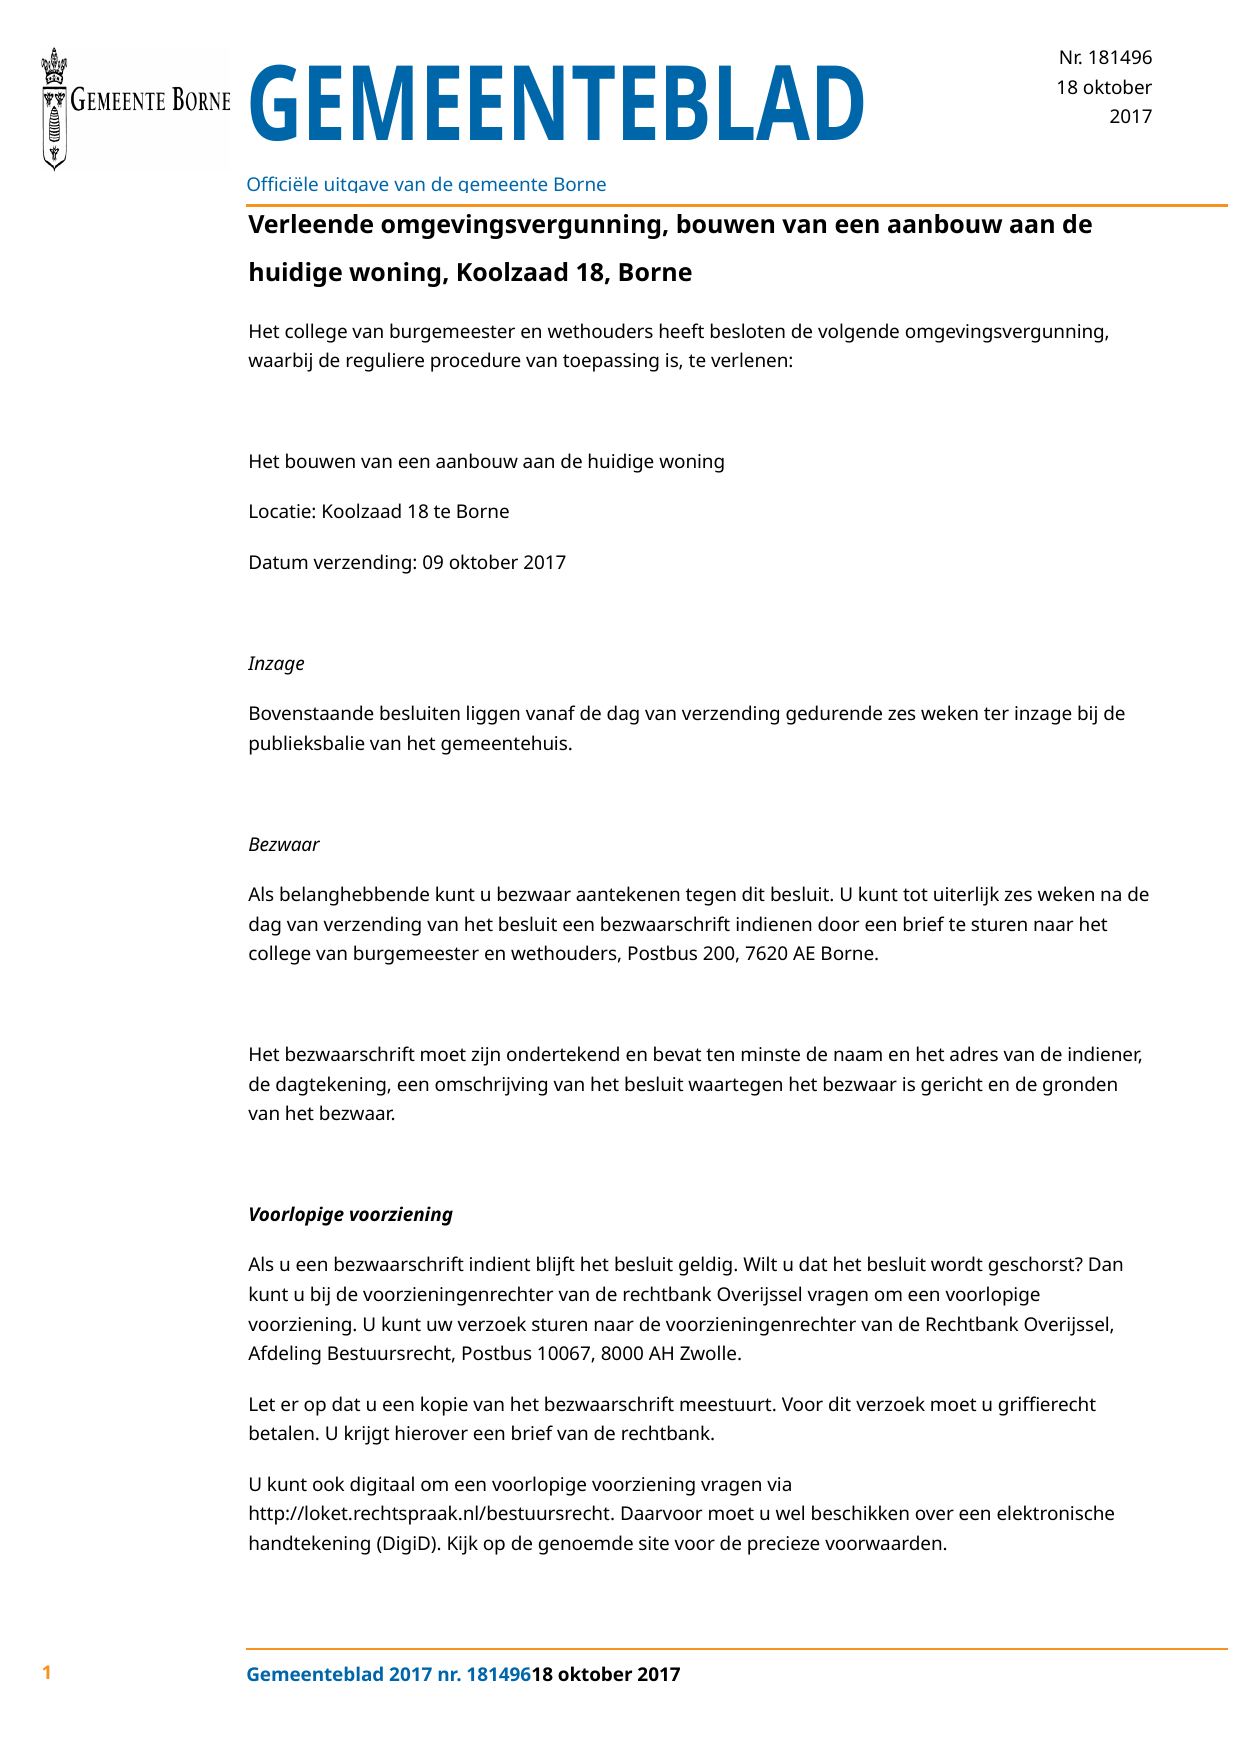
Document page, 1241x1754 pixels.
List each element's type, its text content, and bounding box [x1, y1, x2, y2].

text Locatie: Koolzaad 18 te Borne [248, 499, 1152, 524]
text Datum verzending: 09 oktober 2017 [248, 549, 1152, 575]
text Als belanghebbende kunt u bezwaar aantekenen tegen dit besluit. U kunt tot uiterlijk zes weken na de dag van verzending van het besluit een bezwaarschrift indienen door een brief te sturen naar het college van burgemeester en wethouders, Postbus 200, 7620 AE Borne. [248, 881, 1152, 966]
text Voorlopige voorziening [248, 1201, 1152, 1227]
text U kunt ook digitaal om een voorlopige voorziening vragen via http://loket.rechtspraak.nl/bestuursrecht. Daarvoor moet u wel beschikken over een elektronische handtekening (DigiD). Kijk op de genoemde site voor de precieze voorwaarden. [248, 1471, 1152, 1556]
text Let er op dat u een kopie van het bezwaarschrift meestuurt. Voor dit verzoek moet u griffierecht betalen. U krijgt hierover een brief van de rechtbank. [248, 1391, 1152, 1446]
text Verleende omgevingsvergunning, bouwen van een aanbouw aan de huidige woning, Koolzaad 18, Borne [248, 207, 1152, 288]
text Het bezwaarschrift moet zijn ondertekend en bevat ten minste de naam en het adres van de indiener, de dagtekening, een omschrijving van het besluit waartegen het bezwaar is gericht en de gronden van het bezwaar. [248, 1041, 1152, 1126]
text Inzage [248, 650, 1152, 676]
picture [41, 47, 231, 172]
text Het college van burgemeester en wethouders heeft besloten de volgende omgevingsvergunning, waarbij de reguliere procedure van toepassing is, te verlenen: [248, 318, 1152, 373]
text Bovenstaande besluiten liggen vanaf de dag van verzending gedurende zes weken ter inzage bij de publieksbalie van het gemeentehuis. [248, 700, 1152, 756]
text Als u een bezwaarschrift indient blijft het besluit geldig. Wilt u dat het besluit wordt geschorst? Dan kunt u bij de voorzieningenrechter van de rechtbank Overijssel vragen om een voorlopige voorziening. U kunt uw verzoek sturen naar de voorzieningenrechter van de Rechtbank Overijssel, Afdeling Bestuursrecht, Postbus 10067, 8000 AH Zwolle. [248, 1252, 1152, 1366]
text Het bouwen van een aanbouw aan de huidige woning [248, 448, 1152, 474]
text Bezwaar [248, 831, 1152, 857]
